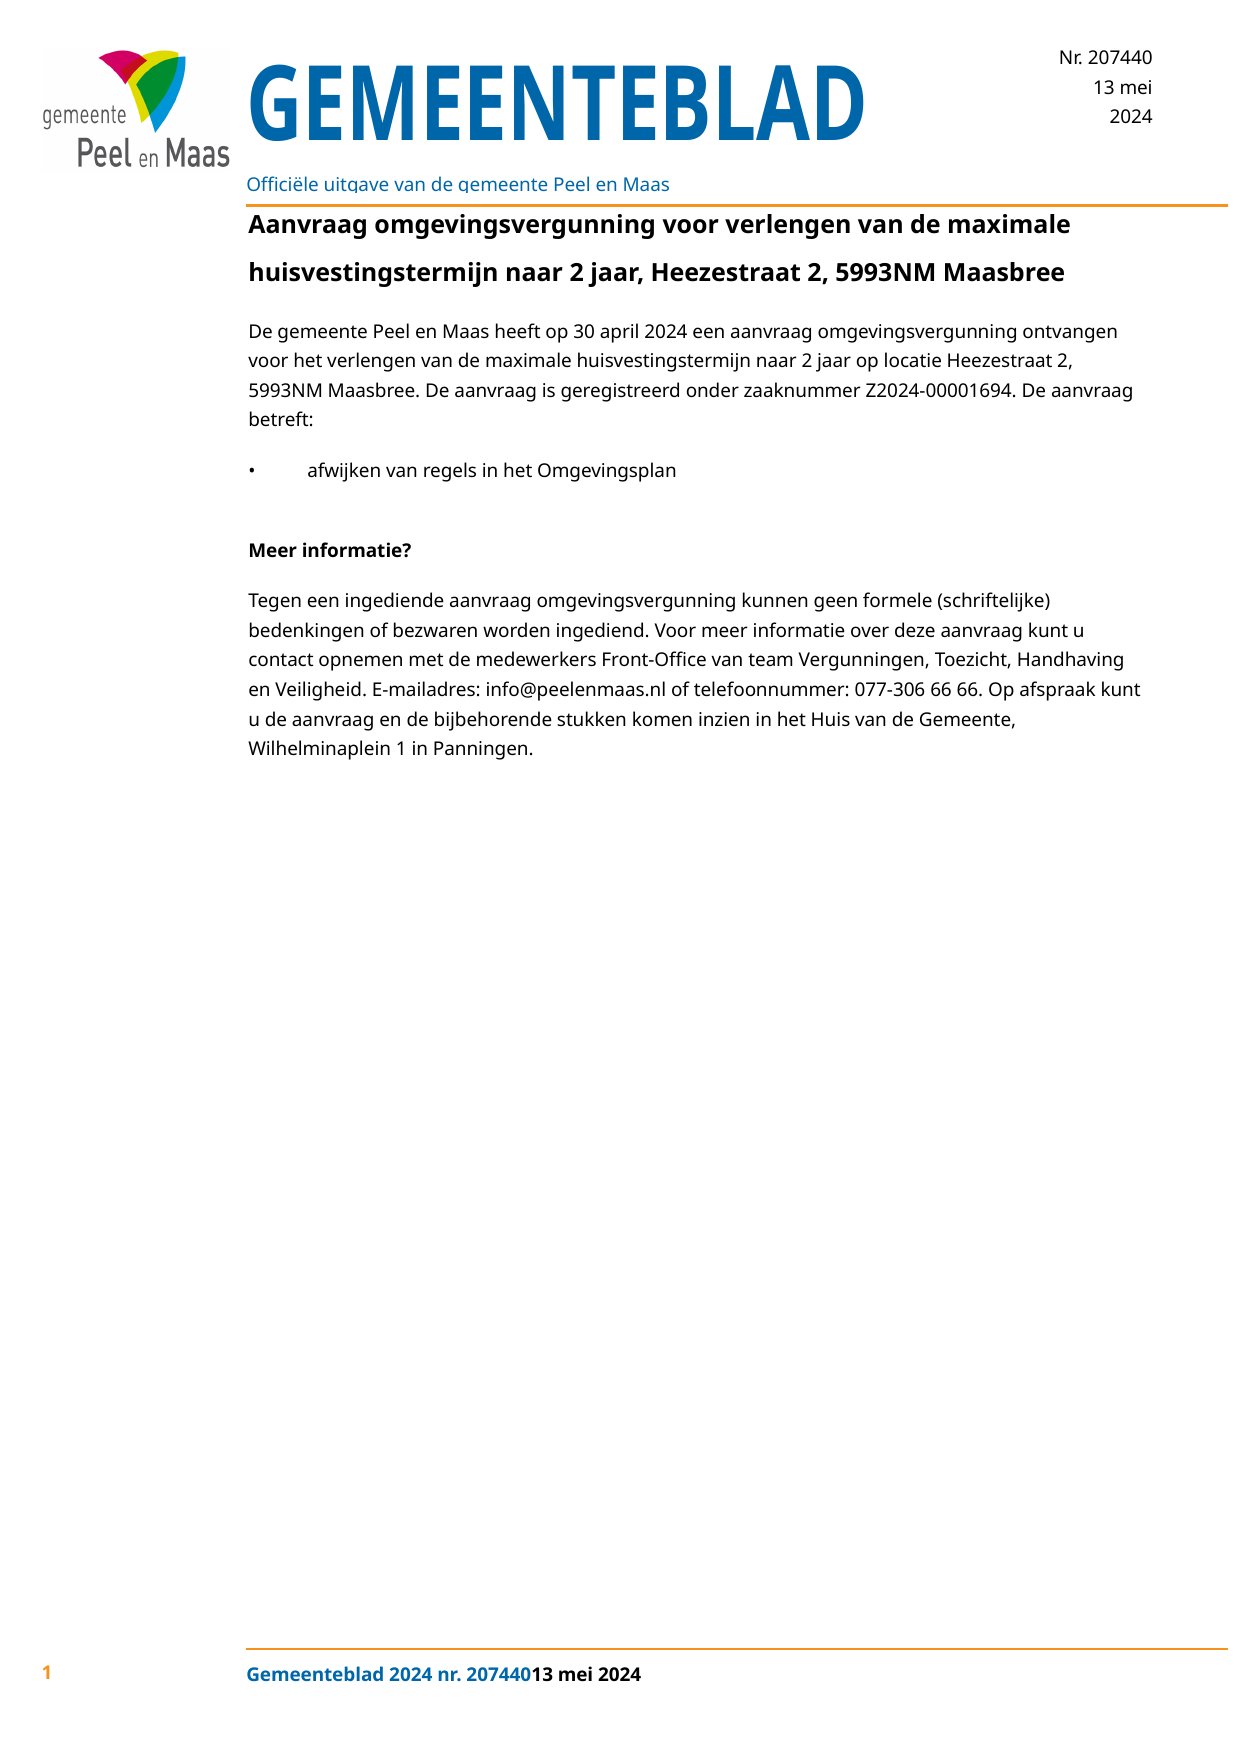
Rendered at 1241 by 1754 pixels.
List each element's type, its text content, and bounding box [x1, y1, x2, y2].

picture [41, 47, 231, 172]
text Tegen een ingediende aanvraag omgevingsvergunning kunnen geen formele (schriftelijke) bedenkingen of bezwaren worden ingediend. Voor meer informatie over deze aanvraag kunt u contact opnemen met de medewerkers Front-Office van team Vergunningen, Toezicht, Handhaving en Veiligheid. E-mailadres: info@peelenmaas.nl of telefoonnummer: 077-306 66 66. Op afspraak kunt u de aanvraag en de bijbehorende stukken komen inzien in het Huis van de Gemeente, Wilhelminaplein 1 in Panningen. [248, 587, 1152, 761]
list afwijken van regels in het Omgevingsplan [248, 457, 1152, 483]
text Aanvraag omgevingsvergunning voor verlengen van de maximale huisvestingstermijn naar 2 jaar, Heezestraat 2, 5993NM Maasbree [248, 207, 1152, 288]
text De gemeente Peel en Maas heeft op 30 april 2024 een aanvraag omgevingsvergunning ontvangen voor het verlengen van de maximale huisvestingstermijn naar 2 jaar op locatie Heezestraat 2, 5993NM Maasbree. De aanvraag is geregistreerd onder zaaknummer Z2024-00001694. De aanvraag betreft: [248, 318, 1152, 432]
text Meer informatie? [248, 537, 1152, 563]
